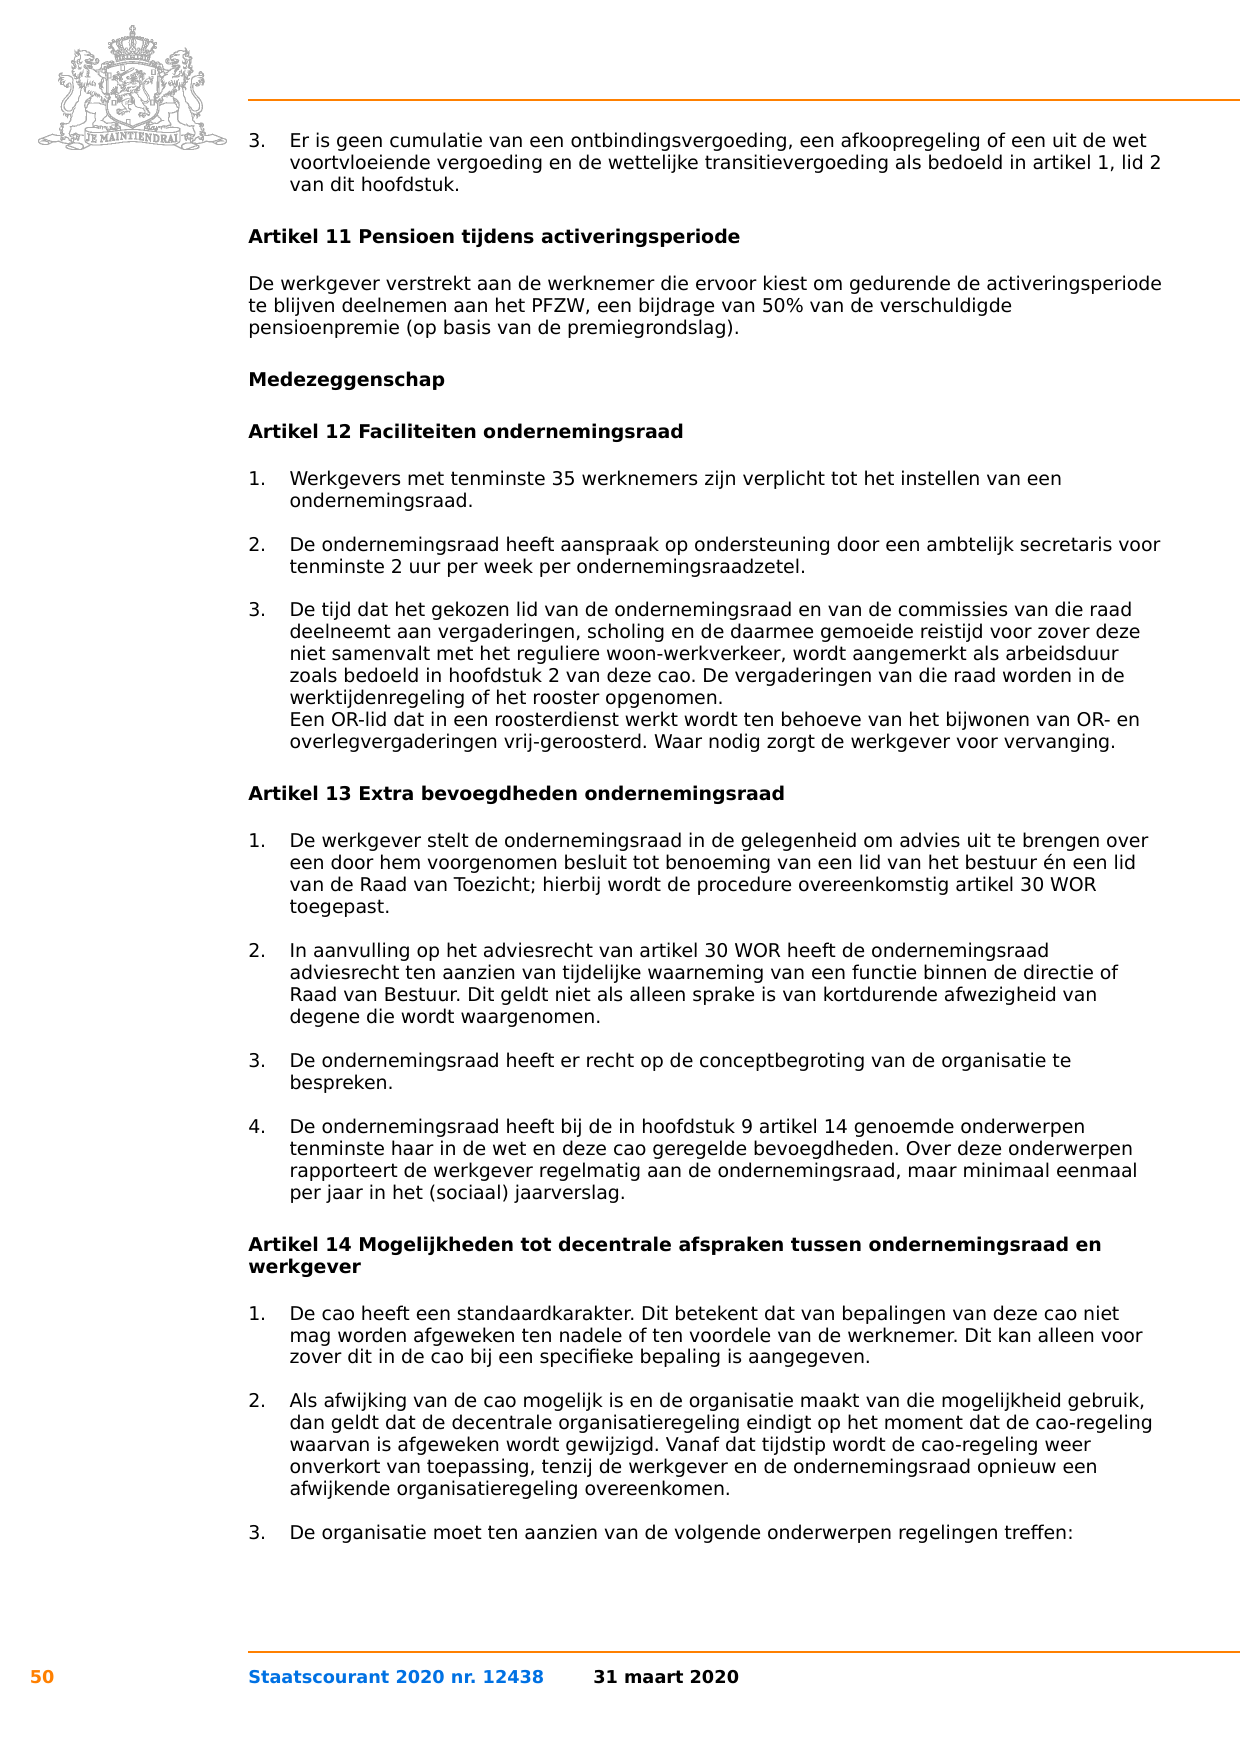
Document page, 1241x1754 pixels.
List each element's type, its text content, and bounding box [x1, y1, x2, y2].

text Een OR-lid dat in een roosterdienst werkt wordt ten behoeve van het bijwonen van OR- en overlegvergaderingen vrij-geroosterd. Waar nodig zorgt de werkgever voor vervanging. [289, 709, 1163, 753]
text 4. De ondernemingsraad heeft bij de in hoofdstuk 9 artikel 14 genoemde onderwerpen tenminste haar in de wet en deze cao geregelde bevoegdheden. Over deze onderwerpen rapporteert de werkgever regelmatig aan de ondernemingsraad, maar minimaal eenmaal per jaar in het (sociaal) jaarverslag. [248, 1116, 1163, 1203]
text 1. De cao heeft een standaardkarakter. Dit betekent dat van bepalingen van deze cao niet mag worden afgeweken ten nadele of ten voordele van de werknemer. Dit kan alleen voor zover dit in de cao bij een specifieke bepaling is aangegeven. [248, 1302, 1163, 1368]
subtitle Medezeggenschap [248, 369, 1163, 391]
text 3. De ondernemingsraad heeft er recht op de conceptbegroting van de organisatie te bespreken. [248, 1050, 1163, 1094]
subtitle Artikel 13 Extra bevoegdheden ondernemingsraad [248, 783, 1163, 805]
text 2. De ondernemingsraad heeft aanspraak op ondersteuning door een ambtelijk secretaris voor tenminste 2 uur per week per ondernemingsraadzetel. [248, 533, 1163, 577]
text De werkgever verstrekt aan de werknemer die ervoor kiest om gedurende de activeringsperiode te blijven deelnemen aan het PFZW, een bijdrage van 50% van de verschuldigde pensioenpremie (op basis van de premiegrondslag). [248, 273, 1163, 339]
text 2. In aanvulling op het adviesrecht van artikel 30 WOR heeft de ondernemingsraad adviesrecht ten aanzien van tijdelijke waarneming van een functie binnen de directie of Raad van Bestuur. Dit geldt niet als alleen sprake is van kortdurende afwezigheid van degene die wordt waargenomen. [248, 940, 1163, 1028]
text 3. De tijd dat het gekozen lid van de ondernemingsraad en van de commissies van die raad deelneemt aan vergaderingen, scholing en de daarmee gemoeide reistijd voor zover deze niet samenvalt met het reguliere woon-werkverkeer, wordt aangemerkt als arbeidsduur zoals bedoeld in hoofdstuk 2 van deze cao. De vergaderingen van die raad worden in de werktijdenregeling of het rooster opgenomen. [248, 599, 1163, 709]
text 1. Werkgevers met tenminste 35 werknemers zijn verplicht tot het instellen van een ondernemingsraad. [248, 468, 1163, 512]
subtitle Artikel 14 Mogelijkheden tot decentrale afspraken tussen ondernemingsraad en werkgever [248, 1233, 1163, 1277]
text 3. De organisatie moet ten aanzien van de volgende onderwerpen regelingen treffen: [248, 1522, 1163, 1544]
picture [38, 25, 227, 150]
text 3. Er is geen cumulatie van een ontbindingsvergoeding, een afkoopregeling of een uit de wet voortvloeiende vergoeding en de wettelijke transitievergoeding als bedoeld in artikel 1, lid 2 van dit hoofdstuk. [248, 130, 1163, 196]
subtitle Artikel 11 Pensioen tijdens activeringsperiode [248, 226, 1163, 248]
subtitle Artikel 12 Faciliteiten ondernemingsraad [248, 421, 1163, 443]
text 1. De werkgever stelt de ondernemingsraad in de gelegenheid om advies uit te brengen over een door hem voorgenomen besluit tot benoeming van een lid van het bestuur én een lid van de Raad van Toezicht; hierbij wordt de procedure overeenkomstig artikel 30 WOR toegepast. [248, 830, 1163, 918]
text 2. Als afwijking van de cao mogelijk is en de organisatie maakt van die mogelijkheid gebruik, dan geldt dat de decentrale organisatieregeling eindigt op het moment dat de cao-regeling waarvan is afgeweken wordt gewijzigd. Vanaf dat tijdstip wordt de cao-regeling weer onverkort van toepassing, tenzij de werkgever en de ondernemingsraad opnieuw een afwijkende organisatieregeling overeenkomen. [248, 1390, 1163, 1500]
